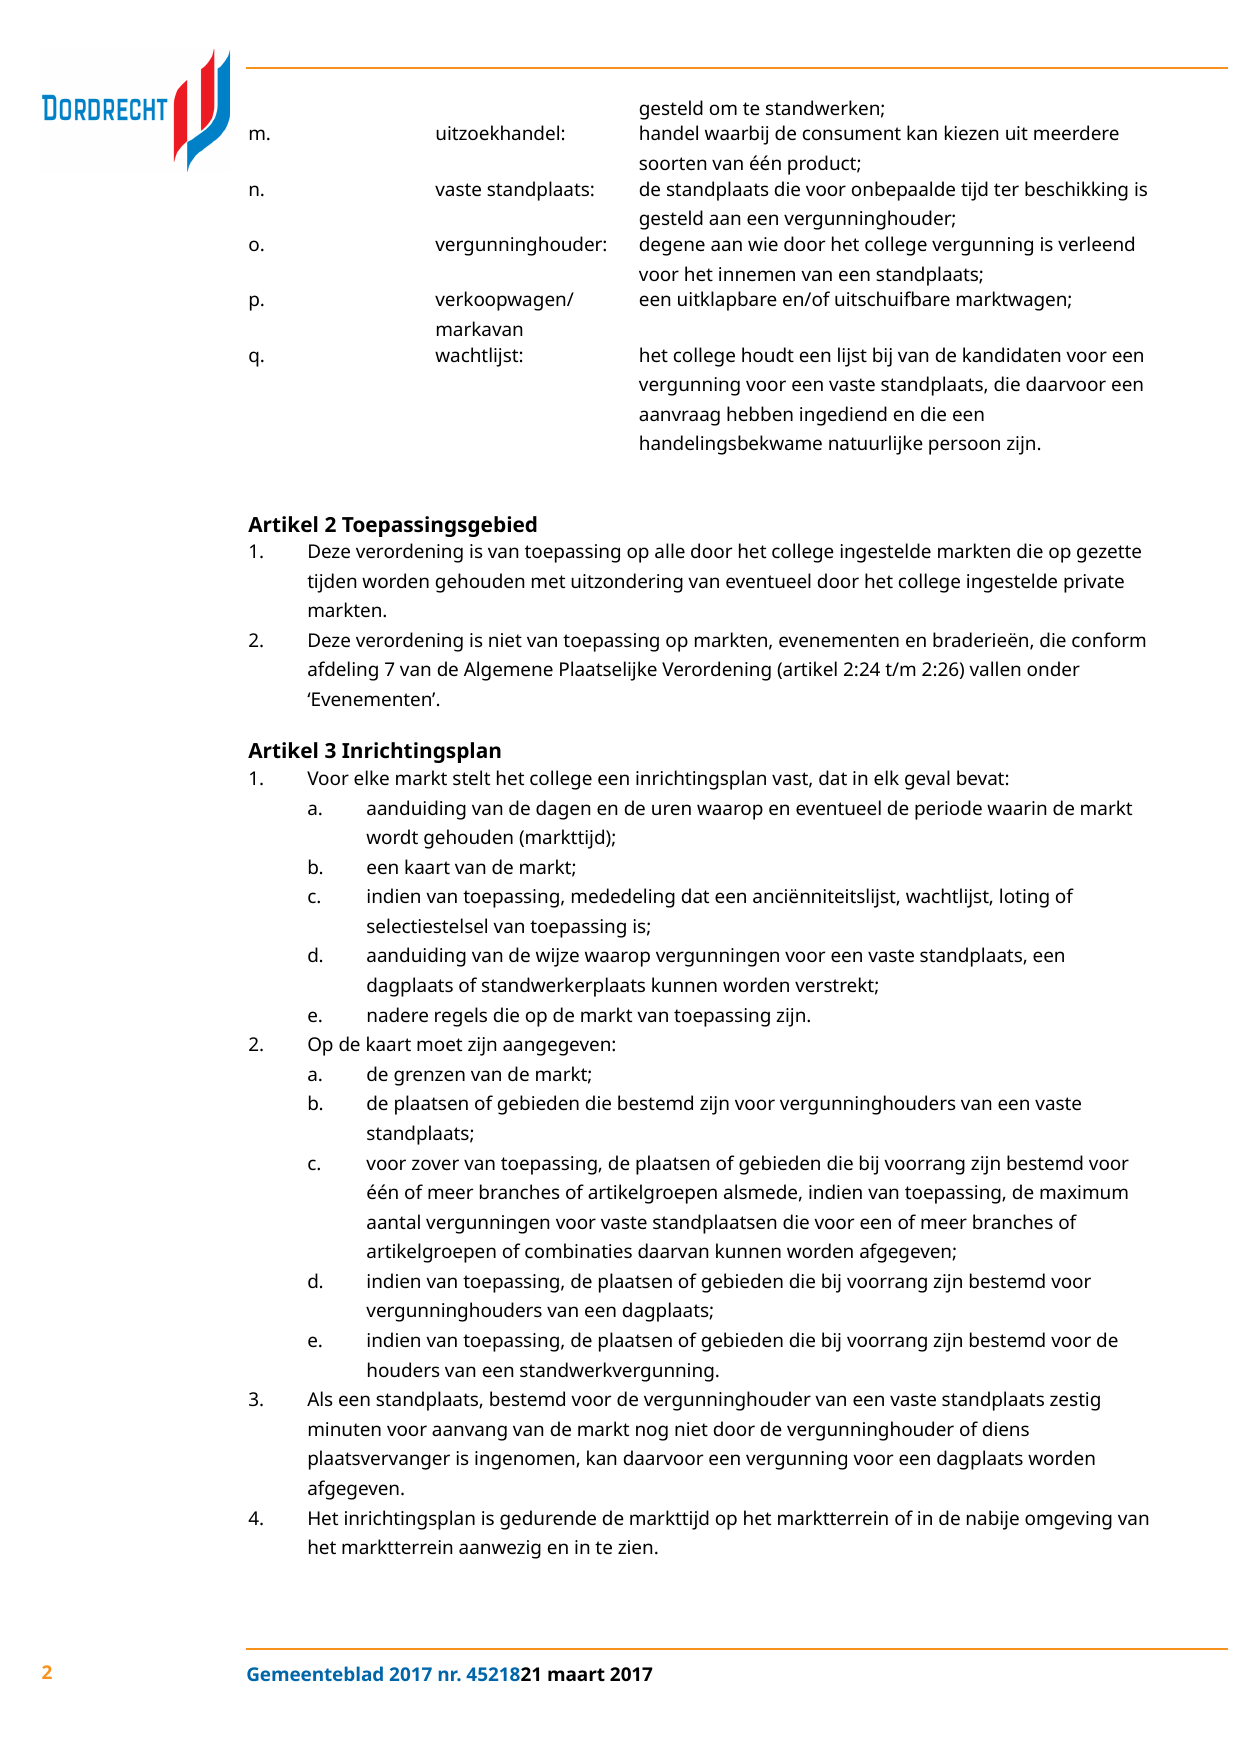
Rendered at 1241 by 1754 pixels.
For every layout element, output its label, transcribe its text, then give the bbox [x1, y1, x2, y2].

table_cell gesteld om te standwerken; [639, 95, 1152, 121]
list Voor elke markt stelt het college een inrichtingsplan vast, dat in elk geval bevat: [248, 765, 1152, 791]
list nadere regels die op de markt van toepassing zijn. [307, 1002, 1152, 1027]
table_cell de standplaats die voor onbepaalde tijd ter beschikking is gesteld aan een vergunninghouder; [639, 176, 1152, 231]
list de plaatsen of gebieden die bestemd zijn voor vergunninghouders van een vaste standplaats; [307, 1091, 1152, 1146]
table_cell m. [248, 121, 435, 176]
list Als een standplaats, bestemd voor de vergunninghouder van een vaste standplaats zestig minuten voor aanvang van de markt nog niet door de vergunninghouder of diens plaatsvervanger is ingenomen, kan daarvoor een vergunning voor een dagplaats worden afgegeven. [248, 1386, 1152, 1501]
list de grenzen van de markt; [307, 1061, 1152, 1087]
text Artikel 2 Toepassingsgebied [248, 510, 1152, 538]
table_cell q. [248, 342, 435, 456]
text Artikel 3 Inrichtingsplan [248, 737, 1152, 765]
table_cell wachtlijst: [435, 342, 639, 456]
list Het inrichtingsplan is gedurende de markttijd op het marktterrein of in de nabije omgeving van het marktterrein aanwezig en in te zien. [248, 1505, 1152, 1560]
table_cell o. [248, 231, 435, 286]
list Deze verordening is niet van toepassing op markten, evenementen en braderieën, die conform afdeling 7 van de Algemene Plaatselijke Verordening (artikel 2:24 t/m 2:26) vallen onder ‘Evenementen’. [248, 627, 1152, 712]
table_cell vaste standplaats: [435, 176, 639, 231]
table_cell handel waarbij de consument kan kiezen uit meerdere soorten van één product; [639, 121, 1152, 176]
table_cell een uitklapbare en/of uitschuifbare marktwagen; [639, 286, 1152, 342]
table_cell vergunninghouder: [435, 231, 639, 286]
list een kaart van de markt; [307, 854, 1152, 879]
list Deze verordening is van toepassing op alle door het college ingestelde markten die op gezette tijden worden gehouden met uitzondering van eventueel door het college ingestelde private markten. [248, 538, 1152, 623]
table_cell verkoopwagen/markavan [435, 286, 639, 342]
list Op de kaart moet zijn aangegeven: [248, 1031, 1152, 1057]
table_cell uitzoekhandel: [435, 121, 639, 176]
table_cell [248, 95, 435, 121]
list aanduiding van de wijze waarop vergunningen voor een vaste standplaats, een dagplaats of standwerkerplaats kunnen worden verstrekt; [307, 943, 1152, 998]
table_cell n. [248, 176, 435, 231]
list indien van toepassing, de plaatsen of gebieden die bij voorrang zijn bestemd voor de houders van een standwerkvergunning. [307, 1327, 1152, 1382]
list aanduiding van de dagen en de uren waarop en eventueel de periode waarin de markt wordt gehouden (markttijd); [307, 795, 1152, 850]
list indien van toepassing, mededeling dat een anciënniteitslijst, wachtlijst, loting of selectiestelsel van toepassing is; [307, 883, 1152, 939]
table_cell het college houdt een lijst bij van de kandidaten voor een vergunning voor een vaste standplaats, die daarvoor een aanvraag hebben ingediend en die een handelingsbekwame natuurlijke persoon zijn. [639, 342, 1152, 456]
list indien van toepassing, de plaatsen of gebieden die bij voorrang zijn bestemd voor vergunninghouders van een dagplaats; [307, 1268, 1152, 1323]
list voor zover van toepassing, de plaatsen of gebieden die bij voorrang zijn bestemd voor één of meer branches of artikelgroepen alsmede, indien van toepassing, de maximum aantal vergunningen voor vaste standplaatsen die voor een of meer branches of artikelgroepen of combinaties daarvan kunnen worden afgegeven; [307, 1150, 1152, 1264]
table_cell p. [248, 286, 435, 342]
picture [41, 47, 231, 172]
table_cell degene aan wie door het college vergunning is verleend voor het innemen van een standplaats; [639, 231, 1152, 286]
table_cell [435, 95, 639, 121]
